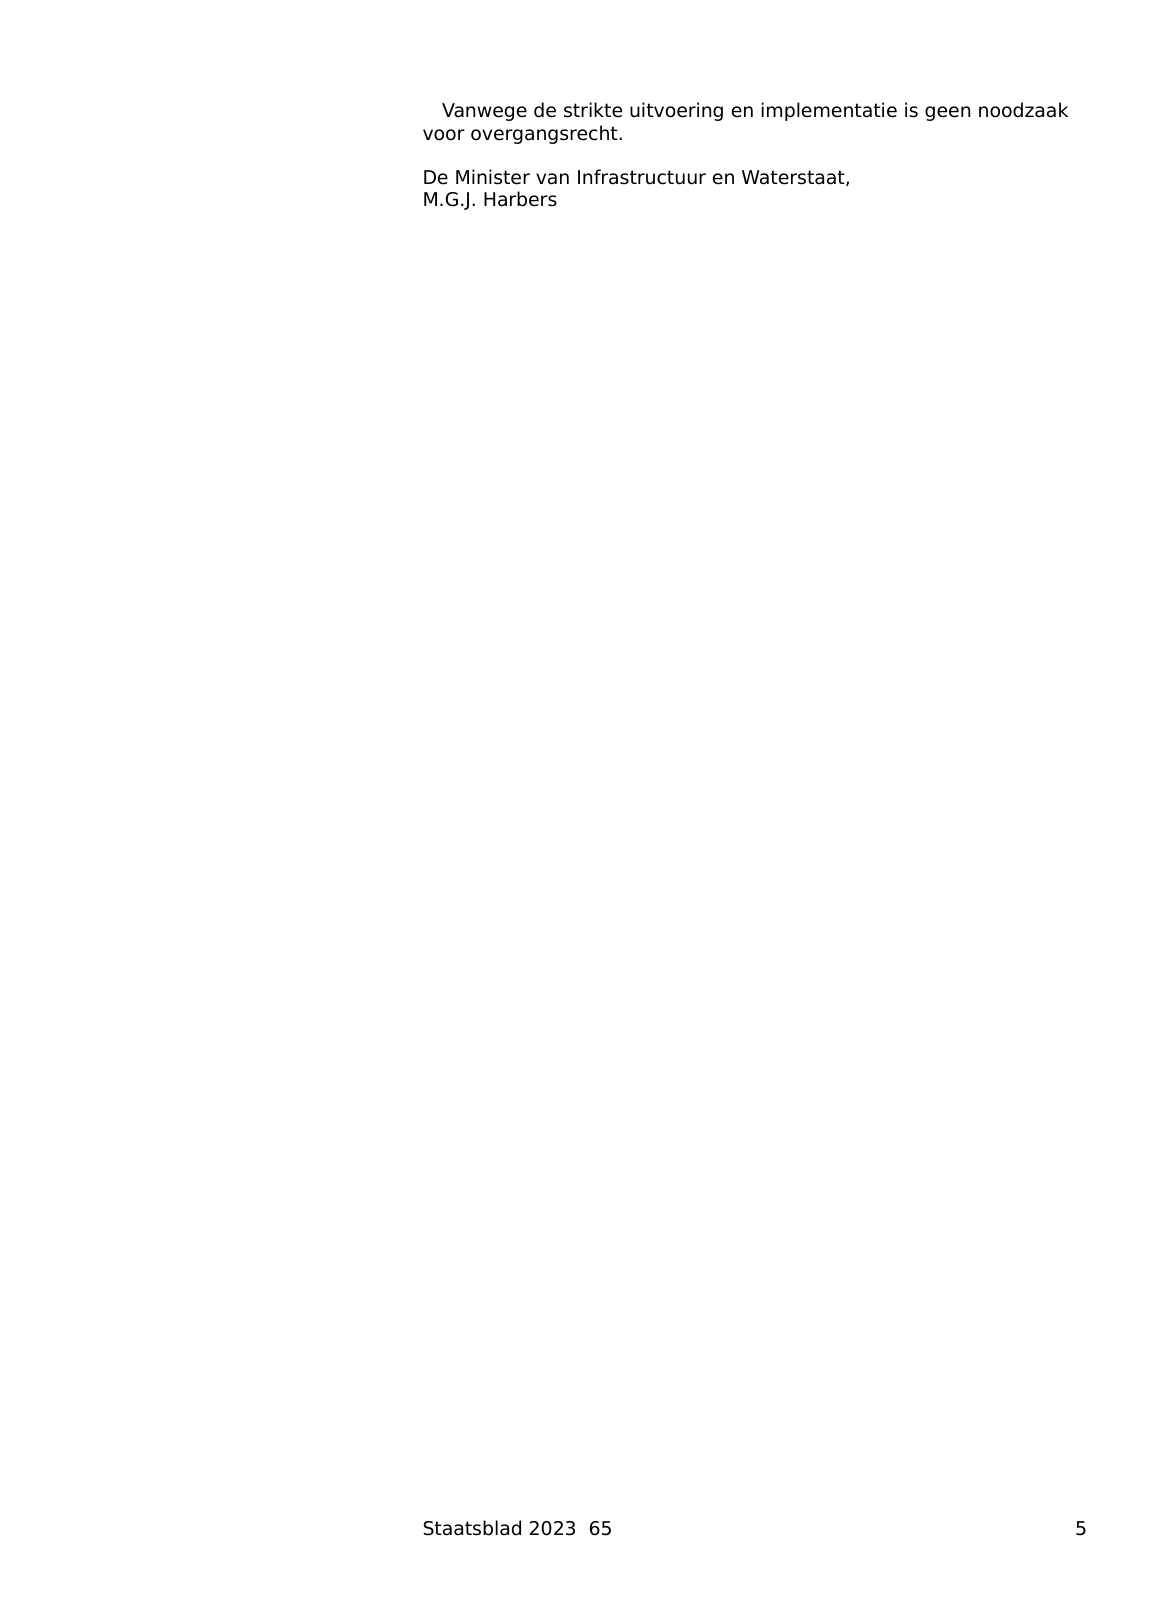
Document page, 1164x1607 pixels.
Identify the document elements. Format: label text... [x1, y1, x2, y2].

text De Minister van Infrastructuur en Waterstaat, M.G.J. Harbers [422, 167, 1087, 211]
text Vanwege de strikte uitvoering en implementatie is geen noodzaak voor overgangsrecht. [422, 100, 1087, 144]
